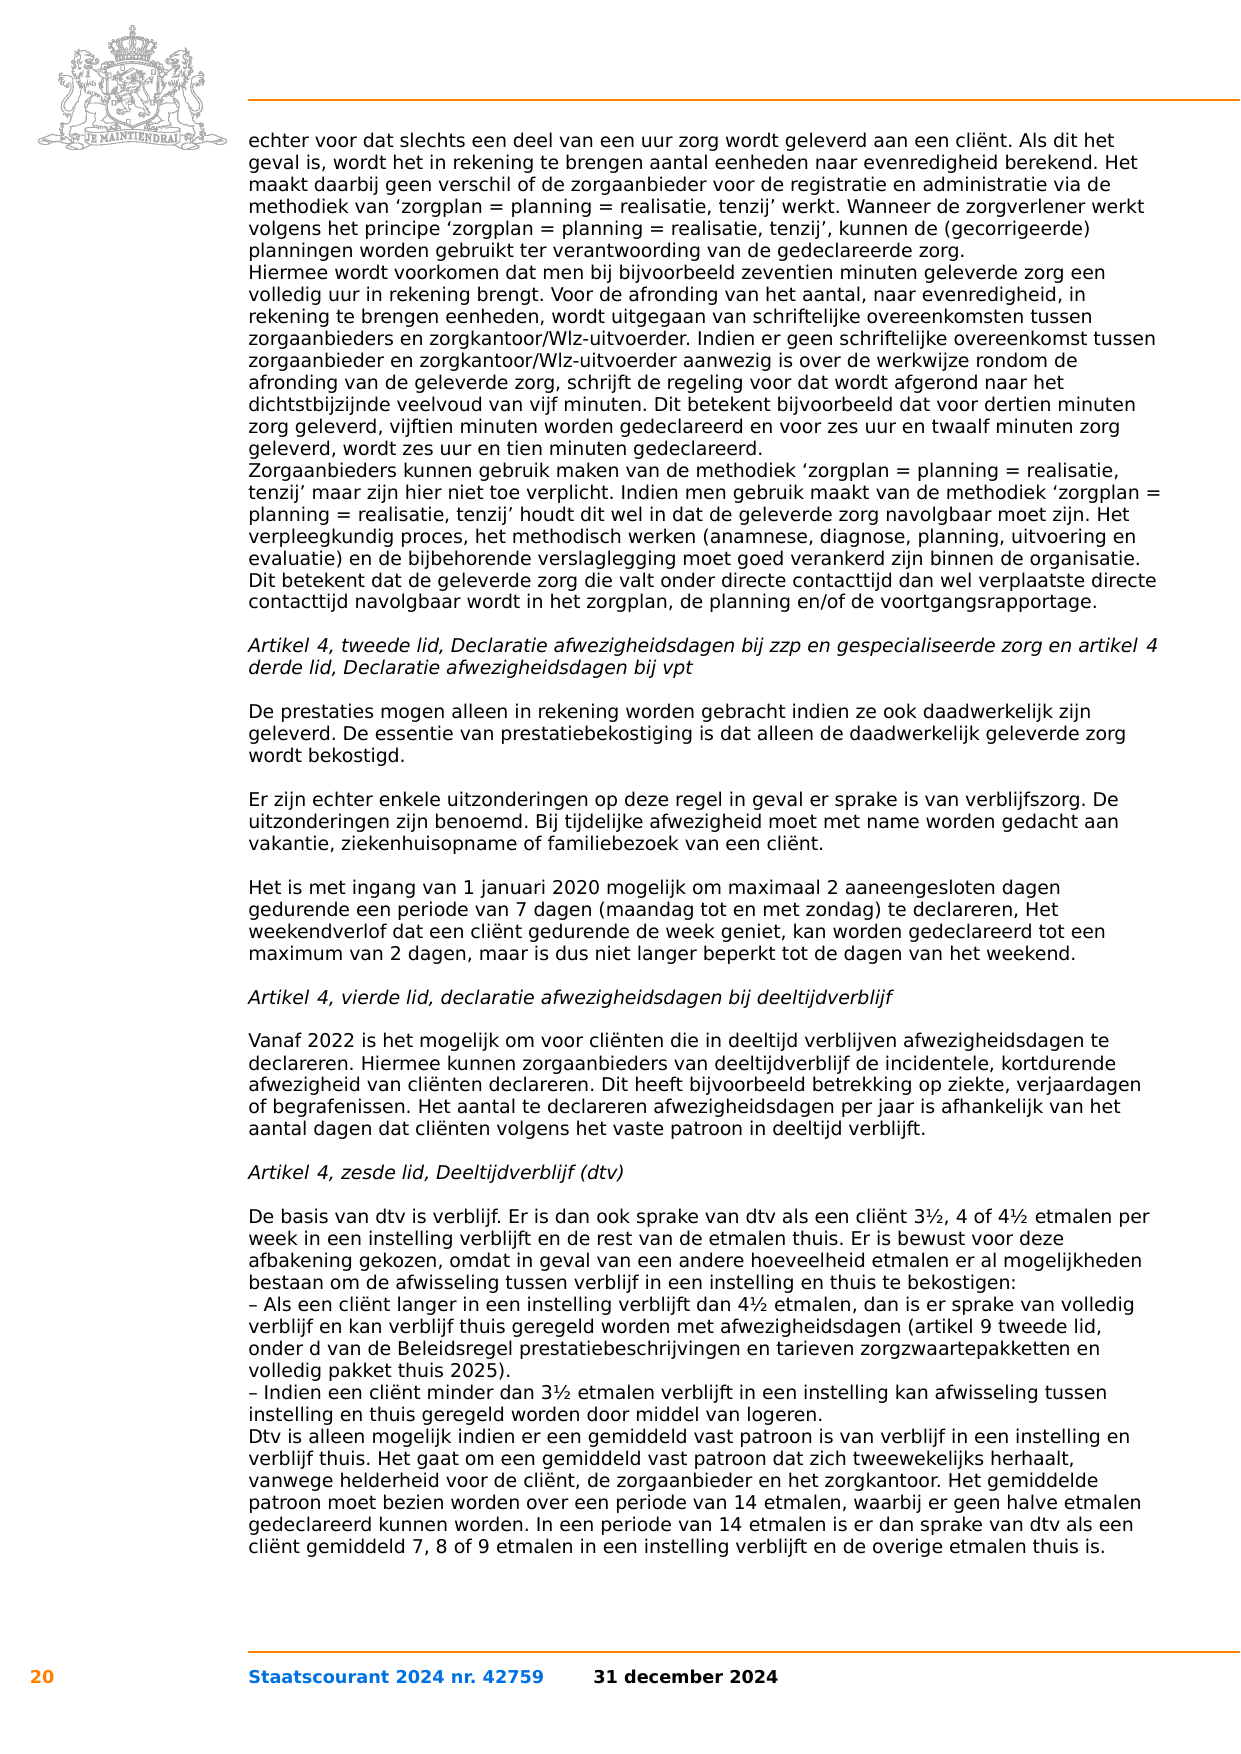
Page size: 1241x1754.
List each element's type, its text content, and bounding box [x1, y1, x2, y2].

subtitle Artikel 4, vierde lid, declaratie afwezigheidsdagen bij deeltijdverblijf [248, 987, 1163, 1008]
text Het is met ingang van 1 januari 2020 mogelijk om maximaal 2 aaneengesloten dagen gedurende een periode van 7 dagen (maandag tot en met zondag) te declareren, Het weekendverlof dat een cliënt gedurende de week geniet, kan worden gedeclareerd tot een maximum van 2 dagen, maar is dus niet langer beperkt tot de dagen van het weekend. [248, 877, 1163, 965]
text Dtv is alleen mogelijk indien er een gemiddeld vast patroon is van verblijf in een instelling en verblijf thuis. Het gaat om een gemiddeld vast patroon dat zich tweewekelijks herhaalt, vanwege helderheid voor de cliënt, de zorgaanbieder en het zorgkantoor. Het gemiddelde patroon moet bezien worden over een periode van 14 etmalen, waarbij er geen halve etmalen gedeclareerd kunnen worden. In een periode van 14 etmalen is er dan sprake van dtv als een cliënt gemiddeld 7, 8 of 9 etmalen in een instelling verblijft en de overige etmalen thuis is. [248, 1426, 1163, 1558]
text De basis van dtv is verblijf. Er is dan ook sprake van dtv als een cliënt 3½, 4 of 4½ etmalen per week in een instelling verblijft en de rest van de etmalen thuis. Er is bewust voor deze afbakening gekozen, omdat in geval van een andere hoeveelheid etmalen er al mogelijkheden bestaan om de afwisseling tussen verblijf in een instelling en thuis te bekostigen: [248, 1206, 1163, 1294]
text Er zijn echter enkele uitzonderingen op deze regel in geval er sprake is van verblijfszorg. De uitzonderingen zijn benoemd. Bij tijdelijke afwezigheid moet met name worden gedacht aan vakantie, ziekenhuisopname of familiebezoek van een cliënt. [248, 789, 1163, 855]
subtitle Artikel 4, tweede lid, Declaratie afwezigheidsdagen bij zzp en gespecialiseerde zorg en artikel 4 derde lid, Declaratie afwezigheidsdagen bij vpt [248, 635, 1163, 679]
text echter voor dat slechts een deel van een uur zorg wordt geleverd aan een cliënt. Als dit het geval is, wordt het in rekening te brengen aantal eenheden naar evenredigheid berekend. Het maakt daarbij geen verschil of de zorgaanbieder voor de registratie en administratie via de methodiek van ‘zorgplan = planning = realisatie, tenzij’ werkt. Wanneer de zorgverlener werkt volgens het principe ‘zorgplan = planning = realisatie, tenzij’, kunnen de (gecorrigeerde) planningen worden gebruikt ter verantwoording van de gedeclareerde zorg. [248, 130, 1163, 262]
text Vanaf 2022 is het mogelijk om voor cliënten die in deeltijd verblijven afwezigheidsdagen te declareren. Hiermee kunnen zorgaanbieders van deeltijdverblijf de incidentele, kortdurende afwezigheid van cliënten declareren. Dit heeft bijvoorbeeld betrekking op ziekte, verjaardagen of begrafenissen. Het aantal te declareren afwezigheidsdagen per jaar is afhankelijk van het aantal dagen dat cliënten volgens het vaste patroon in deeltijd verblijft. [248, 1030, 1163, 1140]
text Zorgaanbieders kunnen gebruik maken van de methodiek ‘zorgplan = planning = realisatie, tenzij’ maar zijn hier niet toe verplicht. Indien men gebruik maakt van de methodiek ‘zorgplan = planning = realisatie, tenzij’ houdt dit wel in dat de geleverde zorg navolgbaar moet zijn. Het verpleegkundig proces, het methodisch werken (anamnese, diagnose, planning, uitvoering en evaluatie) en de bijbehorende verslaglegging moet goed verankerd zijn binnen de organisatie. Dit betekent dat de geleverde zorg die valt onder directe contacttijd dan wel verplaatste directe contacttijd navolgbaar wordt in het zorgplan, de planning en/of de voortgangsrapportage. [248, 459, 1163, 613]
text Hiermee wordt voorkomen dat men bij bijvoorbeeld zeventien minuten geleverde zorg een volledig uur in rekening brengt. Voor de afronding van het aantal, naar evenredigheid, in rekening te brengen eenheden, wordt uitgegaan van schriftelijke overeenkomsten tussen zorgaanbieders en zorgkantoor/Wlz-uitvoerder. Indien er geen schriftelijke overeenkomst tussen zorgaanbieder en zorgkantoor/Wlz-uitvoerder aanwezig is over de werkwijze rondom de afronding van de geleverde zorg, schrijft de regeling voor dat wordt afgerond naar het dichtstbijzijnde veelvoud van vijf minuten. Dit betekent bijvoorbeeld dat voor dertien minuten zorg geleverd, vijftien minuten worden gedeclareerd en voor zes uur en twaalf minuten zorg geleverd, wordt zes uur en tien minuten gedeclareerd. [248, 262, 1163, 459]
text – Indien een cliënt minder dan 3½ etmalen verblijft in een instelling kan afwisseling tussen instelling en thuis geregeld worden door middel van logeren. [248, 1382, 1163, 1426]
subtitle Artikel 4, zesde lid, Deeltijdverblijf (dtv) [248, 1162, 1163, 1184]
text – Als een cliënt langer in een instelling verblijft dan 4½ etmalen, dan is er sprake van volledig verblijf en kan verblijf thuis geregeld worden met afwezigheidsdagen (artikel 9 tweede lid, onder d van de Beleidsregel prestatiebeschrijvingen en tarieven zorgzwaartepakketten en volledig pakket thuis 2025). [248, 1294, 1163, 1382]
text De prestaties mogen alleen in rekening worden gebracht indien ze ook daadwerkelijk zijn geleverd. De essentie van prestatiebekostiging is dat alleen de daadwerkelijk geleverde zorg wordt bekostigd. [248, 701, 1163, 767]
picture [38, 25, 227, 150]
